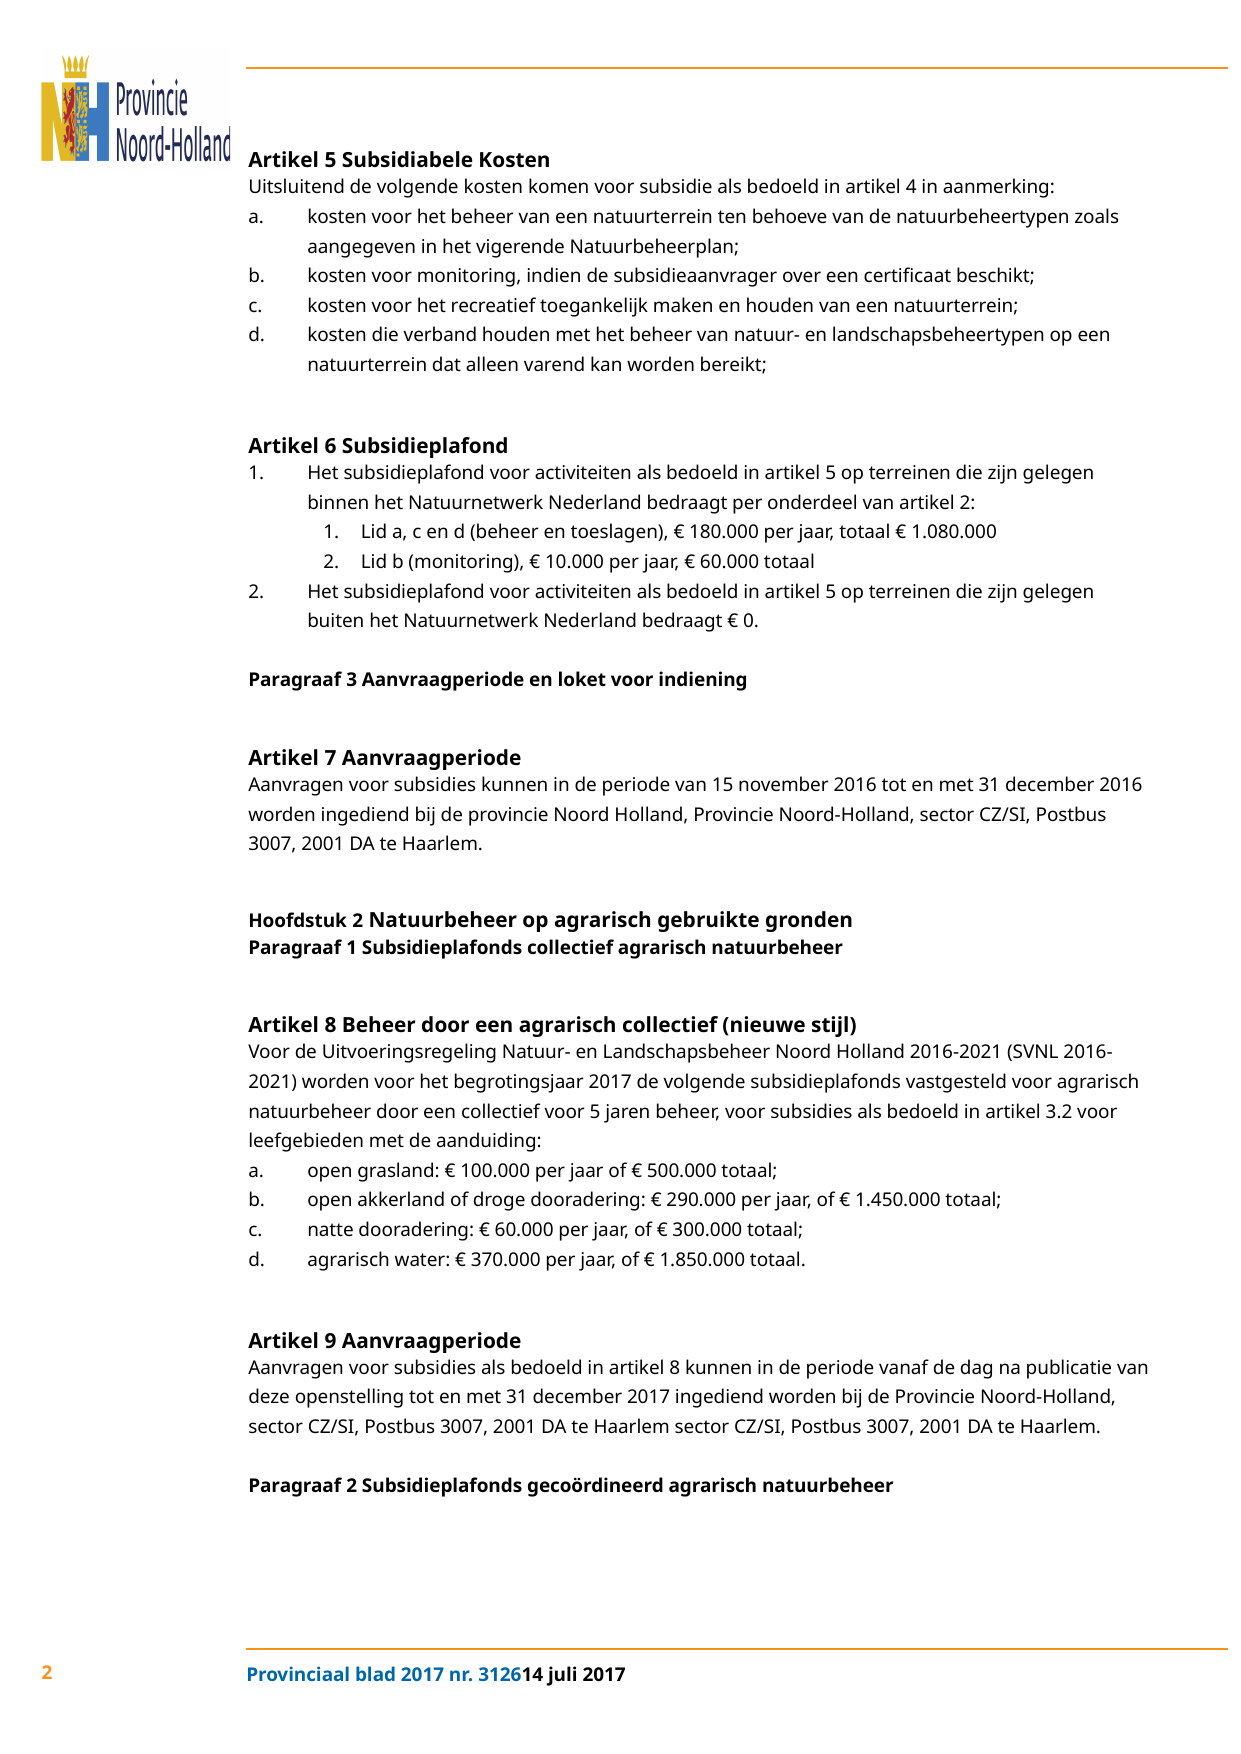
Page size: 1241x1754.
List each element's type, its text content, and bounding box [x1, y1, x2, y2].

list kosten voor het recreatief toegankelijk maken en houden van een natuurterrein; [248, 292, 1152, 318]
list kosten voor monitoring, indien de subsidieaanvrager over een certificaat beschikt; [248, 262, 1152, 288]
list open akkerland of droge dooradering: € 290.000 per jaar, of € 1.450.000 totaal; [248, 1187, 1152, 1212]
list kosten die verband houden met het beheer van natuur- en landschapsbeheertypen op een natuurterrein dat alleen varend kan worden bereikt; [248, 322, 1152, 377]
text Uitsluitend de volgende kosten komen voor subsidie als bedoeld in artikel 4 in aanmerking: [248, 174, 1152, 199]
text Artikel 7 Aanvraagperiode [248, 743, 1152, 771]
text Artikel 9 Aanvraagperiode [248, 1326, 1152, 1354]
list kosten voor het beheer van een natuurterrein ten behoeve van de natuurbeheertypen zoals aangegeven in het vigerende Natuurbeheerplan; [248, 203, 1152, 258]
text Paragraaf 3 Aanvraagperiode en loket voor indiening [248, 667, 1152, 692]
text Paragraaf 1 Subsidieplafonds collectief agrarisch natuurbeheer [248, 934, 1152, 960]
list Het subsidieplafond voor activiteiten als bedoeld in artikel 5 op terreinen die zijn gelegen buiten het Natuurnetwerk Nederland bedraagt € 0. [248, 578, 1152, 633]
text Voor de Uitvoeringsregeling Natuur- en Landschapsbeheer Noord Holland 2016-2021 (SVNL 2016-2021) worden voor het begrotingsjaar 2017 de volgende subsidieplafonds vastgesteld voor agrarisch natuurbeheer door een collectief voor 5 jaren beheer, voor subsidies als bedoeld in artikel 3.2 voor leefgebieden met de aanduiding: [248, 1039, 1152, 1153]
text Artikel 6 Subsidieplafond [248, 431, 1152, 459]
text Artikel 5 Subsidiabele Kosten [248, 145, 1152, 174]
list natte dooradering: € 60.000 per jaar, of € 300.000 totaal; [248, 1216, 1152, 1242]
list agrarisch water: € 370.000 per jaar, of € 1.850.000 totaal. [248, 1246, 1152, 1271]
text Hoofdstuk 2 Natuurbeheer op agrarisch gebruikte gronden [248, 906, 1152, 934]
text Paragraaf 2 Subsidieplafonds gecoördineerd agrarisch natuurbeheer [248, 1472, 1152, 1498]
list Het subsidieplafond voor activiteiten als bedoeld in artikel 5 op terreinen die zijn gelegen binnen het Natuurnetwerk Nederland bedraagt per onderdeel van artikel 2: [248, 459, 1152, 515]
list open grasland: € 100.000 per jaar of € 500.000 totaal; [248, 1157, 1152, 1183]
text Aanvragen voor subsidies kunnen in de periode van 15 november 2016 tot en met 31 december 2016 worden ingediend bij de provincie Noord Holland, Provincie Noord-Holland, sector CZ/SI, Postbus 3007, 2001 DA te Haarlem. [248, 771, 1152, 856]
text Aanvragen voor subsidies als bedoeld in artikel 8 kunnen in de periode vanaf de dag na publicatie van deze openstelling tot en met 31 december 2017 ingediend worden bij de Provincie Noord-Holland, sector CZ/SI, Postbus 3007, 2001 DA te Haarlem sector CZ/SI, Postbus 3007, 2001 DA te Haarlem. [248, 1354, 1152, 1439]
list Lid b (monitoring), € 10.000 per jaar, € 60.000 totaal [323, 548, 1152, 574]
picture [41, 47, 231, 172]
list Lid a, c en d (beheer en toeslagen), € 180.000 per jaar, totaal € 1.080.000 [323, 519, 1152, 544]
text Artikel 8 Beheer door een agrarisch collectief (nieuwe stijl) [248, 1010, 1152, 1039]
